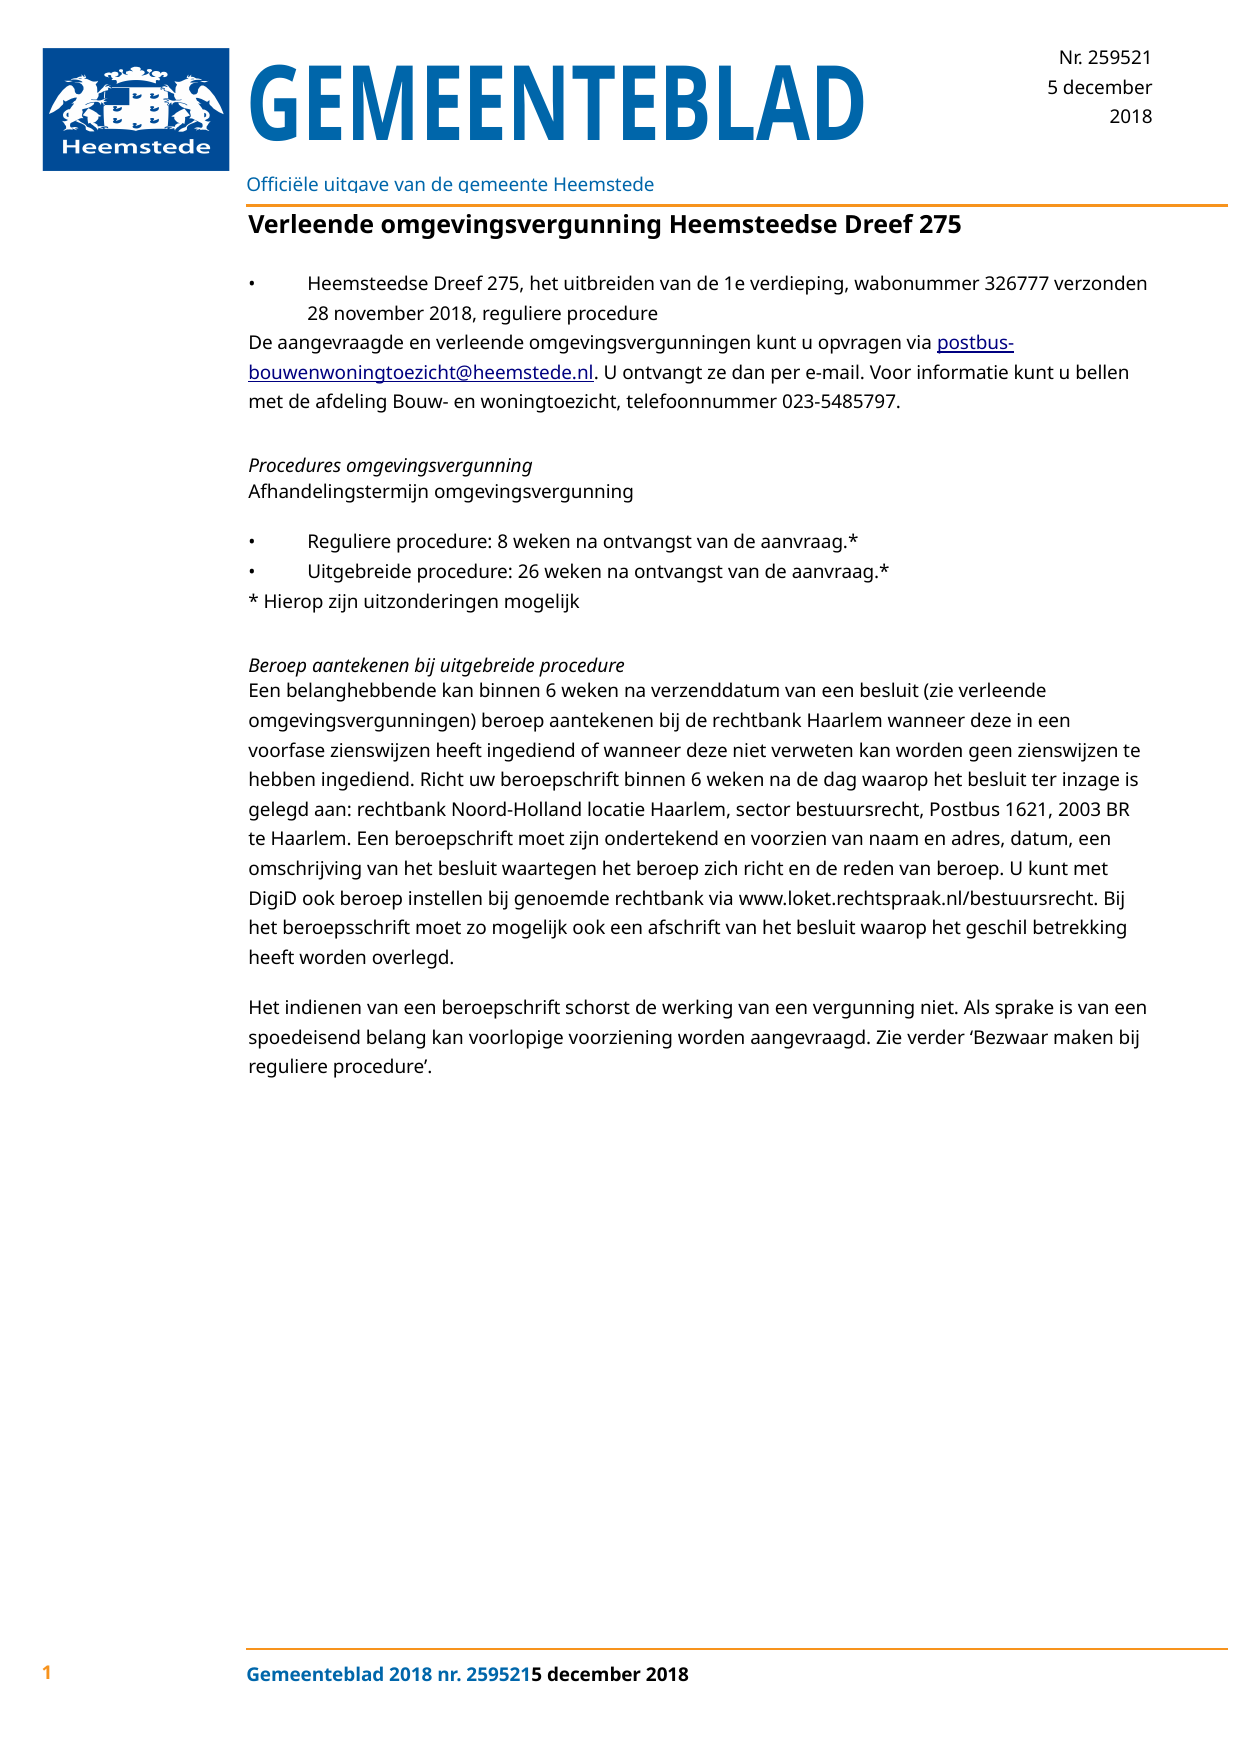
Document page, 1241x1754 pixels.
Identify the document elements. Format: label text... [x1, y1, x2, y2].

list Uitgebreide procedure: 26 weken na ontvangst van de aanvraag.* [248, 558, 1152, 584]
picture [41, 47, 231, 172]
list Reguliere procedure: 8 weken na ontvangst van de aanvraag.* [248, 529, 1152, 554]
text Afhandelingstermijn omgevingsvergunning [248, 478, 1152, 504]
text Verleende omgevingsvergunning Heemsteedse Dreef 275 [248, 207, 1152, 241]
list Heemsteedse Dreef 275, het uitbreiden van de 1e verdieping, wabonummer 326777 verzonden 28 november 2018, reguliere procedure [248, 270, 1152, 326]
text Het indienen van een beroepschrift schorst de werking van een vergunning niet. Als sprake is van een spoedeisend belang kan voorlopige voorziening worden aangevraagd. Zie verder ‘Bezwaar maken bij reguliere procedure’. [248, 994, 1152, 1079]
text Procedures omgevingsvergunning [248, 453, 1152, 478]
text Beroep aantekenen bij uitgebreide procedure [248, 652, 1152, 678]
text * Hierop zijn uitzonderingen mogelijk [248, 588, 1152, 614]
text De aangevraagde en verleende omgevingsvergunningen kunt u opvragen via postbus-bouwenwoningtoezicht@heemstede.nl. U ontvangt ze dan per e-mail. Voor informatie kunt u bellen met de afdeling Bouw- en woningtoezicht, telefoonnummer 023-5485797. [248, 329, 1152, 414]
text Een belanghebbende kan binnen 6 weken na verzenddatum van een besluit (zie verleende omgevingsvergunningen) beroep aantekenen bij de rechtbank Haarlem wanneer deze in een voorfase zienswijzen heeft ingediend of wanneer deze niet verweten kan worden geen zienswijzen te hebben ingediend. Richt uw beroepschrift binnen 6 weken na de dag waarop het besluit ter inzage is gelegd aan: rechtbank Noord-Holland locatie Haarlem, sector bestuursrecht, Postbus 1621, 2003 BR te Haarlem. Een beroepschrift moet zijn ondertekend en voorzien van naam en adres, datum, een omschrijving van het besluit waartegen het beroep zich richt en de reden van beroep. U kunt met DigiD ook beroep instellen bij genoemde rechtbank via www.loket.rechtspraak.nl/bestuursrecht. Bij het beroepsschrift moet zo mogelijk ook een afschrift van het besluit waarop het geschil betrekking heeft worden overlegd. [248, 678, 1152, 969]
